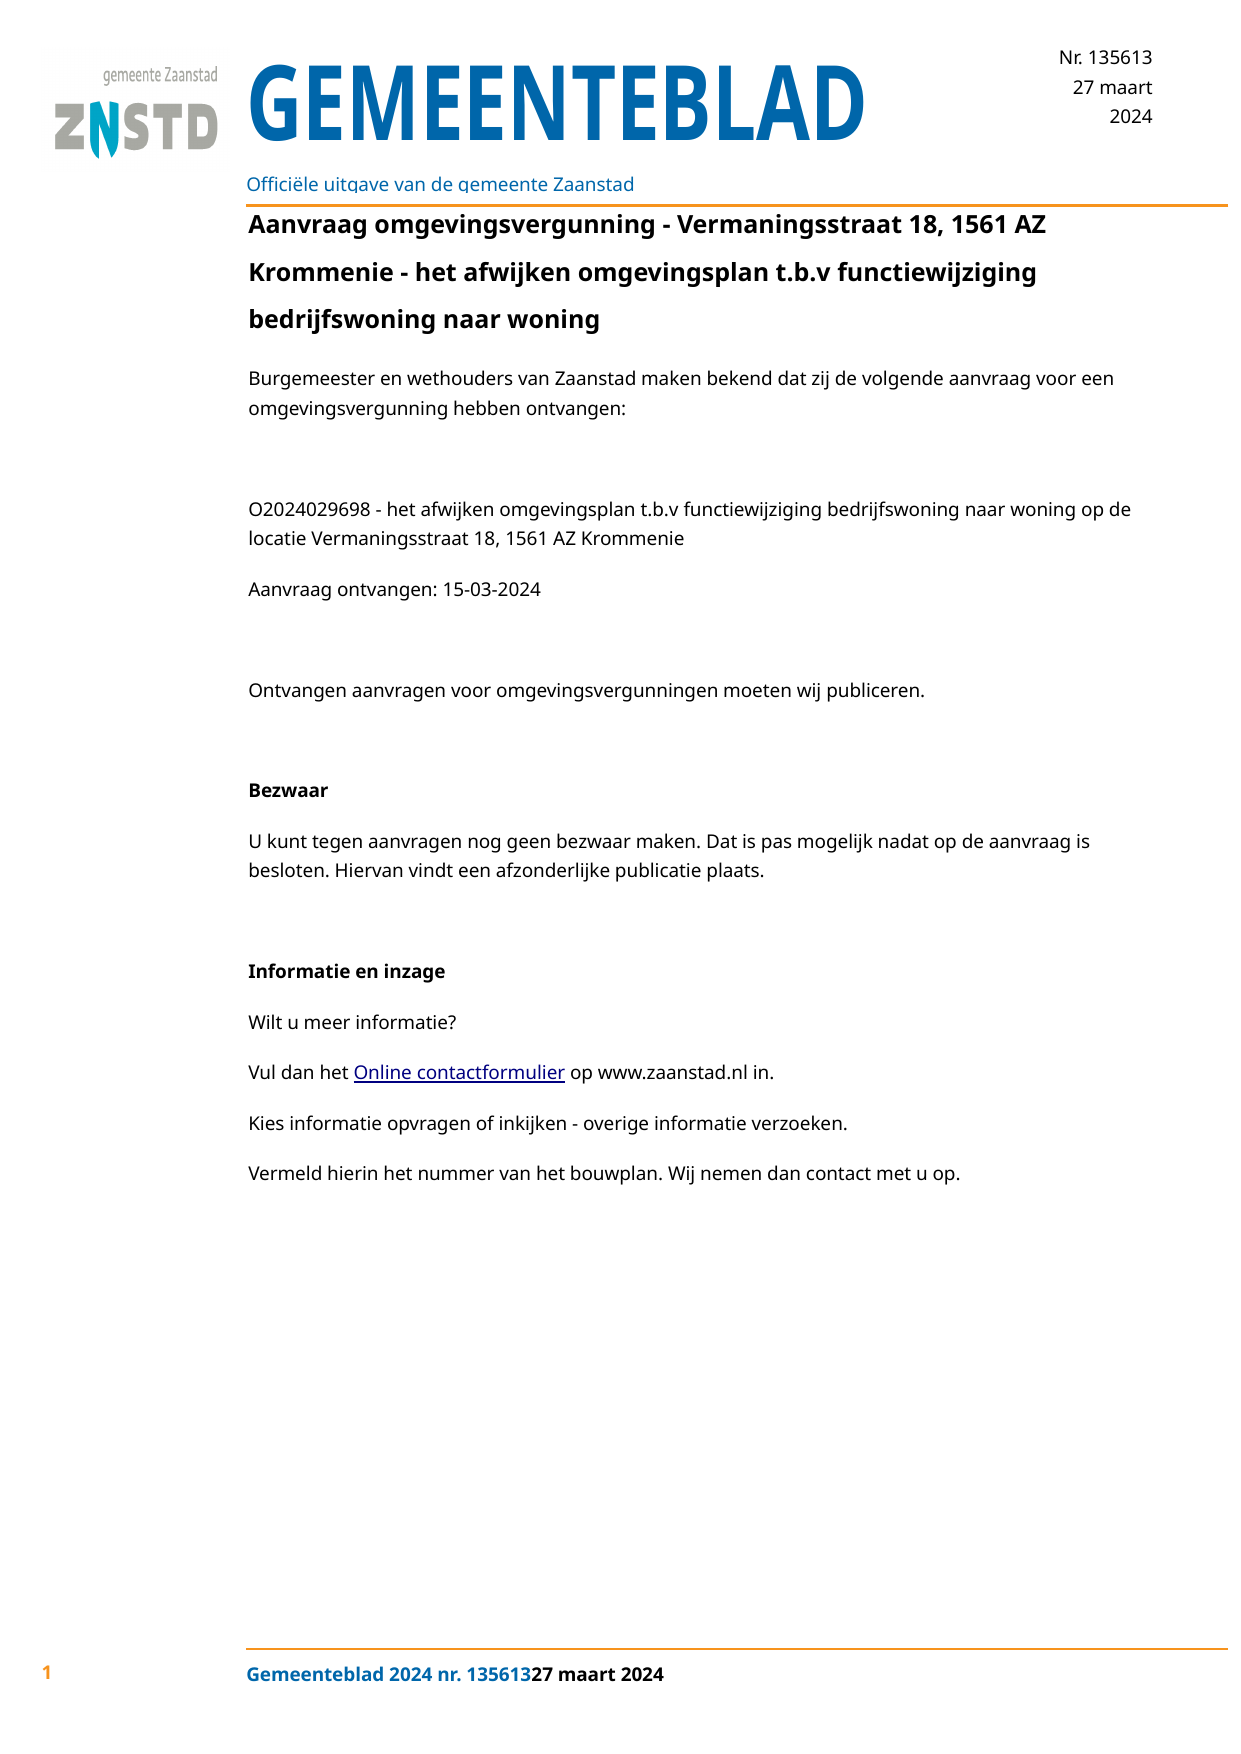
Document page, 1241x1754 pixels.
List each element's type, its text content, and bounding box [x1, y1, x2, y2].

text Ontvangen aanvragen voor omgevingsvergunningen moeten wij publiceren. [248, 677, 1152, 702]
text Vermeld hierin het nummer van het bouwplan. Wij nemen dan contact met u op. [248, 1160, 1152, 1186]
text O2024029698 - het afwijken omgevingsplan t.b.v functiewijziging bedrijfswoning naar woning op de locatie Vermaningsstraat 18, 1561 AZ Krommenie [248, 496, 1152, 551]
text Burgemeester en wethouders van Zaanstad maken bekend dat zij de volgende aanvraag voor een omgevingsvergunning hebben ontvangen: [248, 366, 1152, 421]
text Aanvraag omgevingsvergunning - Vermaningsstraat 18, 1561 AZ Krommenie - het afwijken omgevingsplan t.b.v functiewijziging bedrijfswoning naar woning [248, 207, 1152, 336]
text Aanvraag ontvangen: 15-03-2024 [248, 576, 1152, 602]
text Vul dan het Online contactformulier op www.zaanstad.nl in. [248, 1059, 1152, 1085]
text Kies informatie opvragen of inkijken - overige informatie verzoeken. [248, 1110, 1152, 1135]
text U kunt tegen aanvragen nog geen bezwaar maken. Dat is pas mogelijk nadat op de aanvraag is besloten. Hiervan vindt een afzonderlijke publicatie plaats. [248, 828, 1152, 883]
text Bezwaar [248, 778, 1152, 803]
text Wilt u meer informatie? [248, 1009, 1152, 1034]
picture [41, 47, 231, 172]
text Informatie en inzage [248, 958, 1152, 984]
